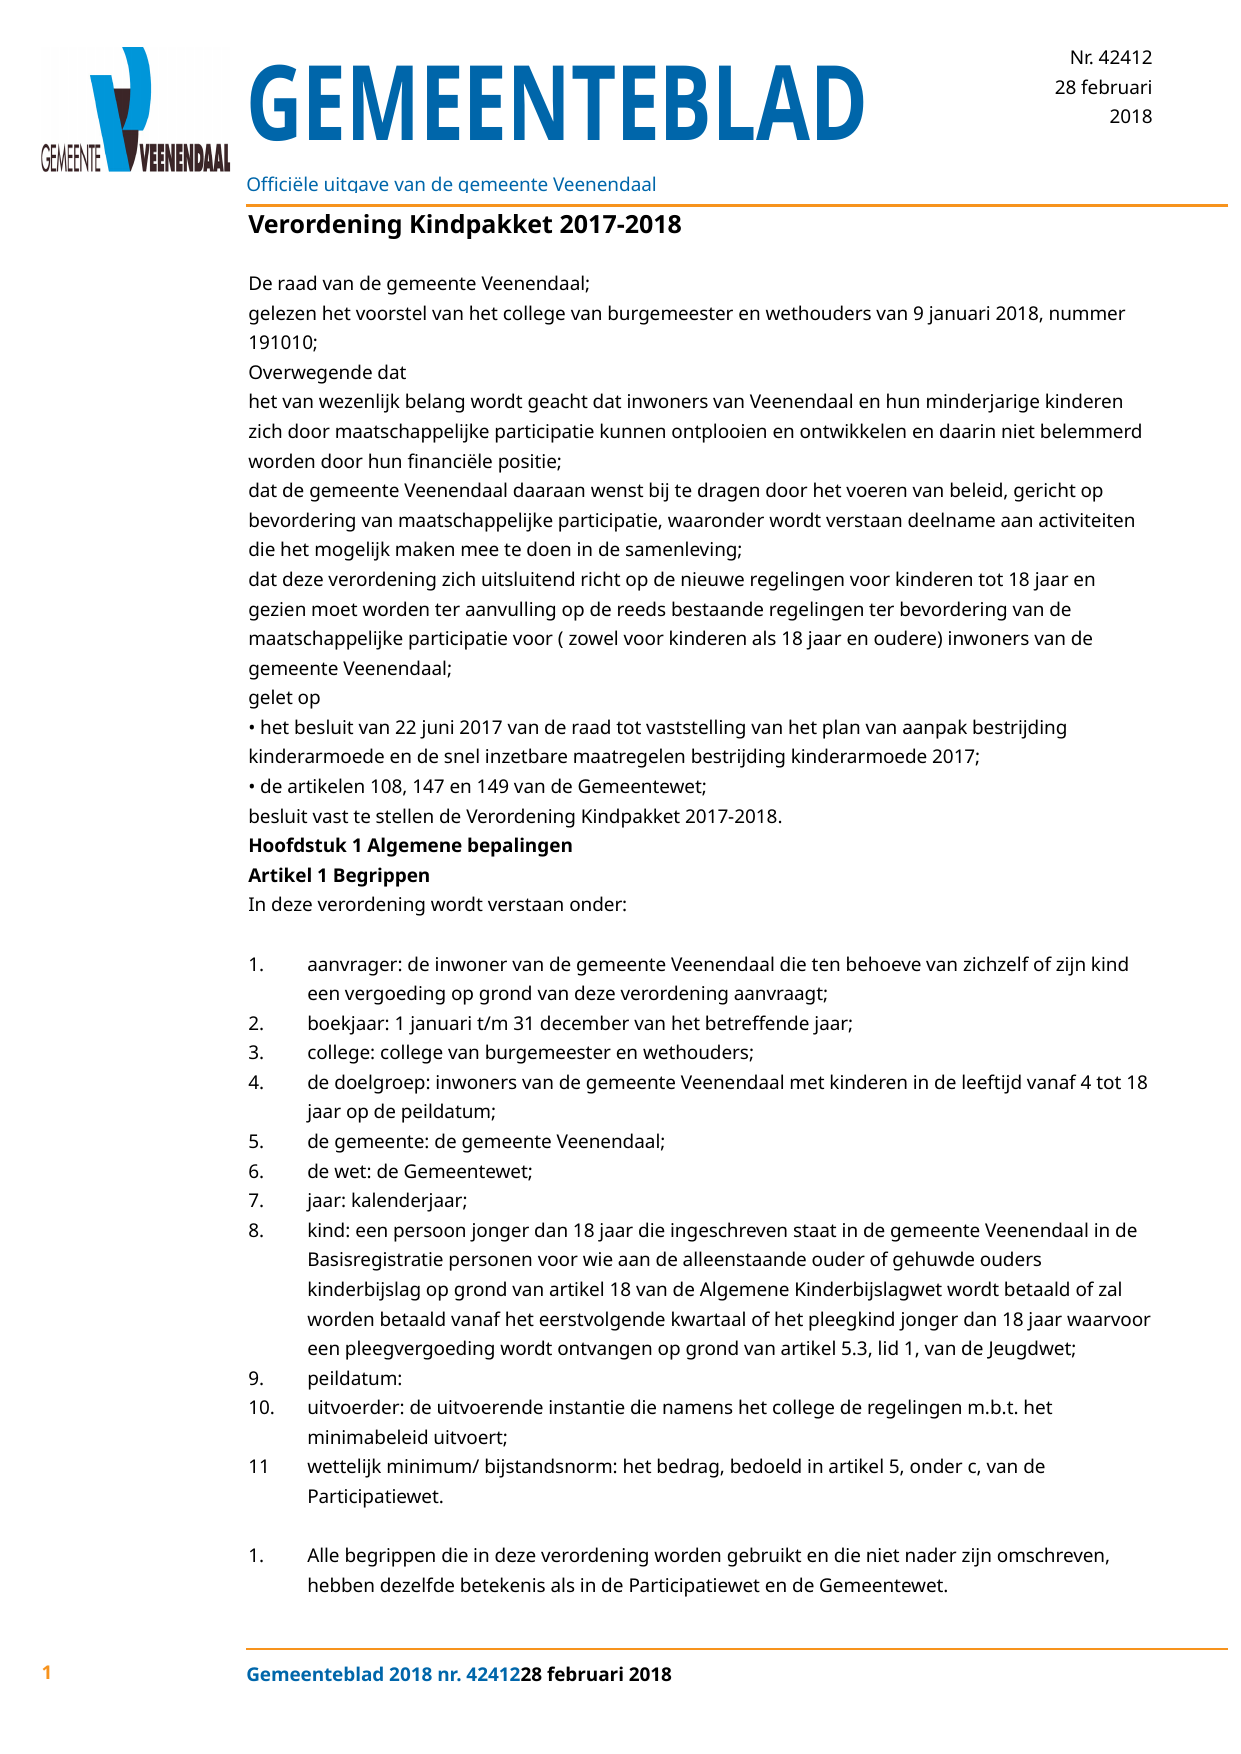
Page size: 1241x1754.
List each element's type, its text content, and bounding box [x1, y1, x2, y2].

text Artikel 1 Begrippen [248, 862, 1152, 888]
list de wet: de Gemeentewet; [248, 1158, 1152, 1183]
text De raad van de gemeente Veenendaal; [248, 270, 1152, 296]
picture [123, 47, 231, 172]
list peildatum: [248, 1365, 1152, 1391]
text dat de gemeente Veenendaal daaraan wenst bij te dragen door het voeren van beleid, gericht op bevordering van maatschappelijke participatie, waaronder wordt verstaan deelname aan activiteiten die het mogelijk maken mee te doen in de samenleving; [248, 477, 1152, 562]
text • het besluit van 22 juni 2017 van de raad tot vaststelling van het plan van aanpak bestrijding kinderarmoede en de snel inzetbare maatregelen bestrijding kinderarmoede 2017; [248, 714, 1152, 769]
picture [41, 47, 130, 172]
list de gemeente: de gemeente Veenendaal; [248, 1128, 1152, 1154]
list de doelgroep: inwoners van de gemeente Veenendaal met kinderen in de leeftijd vanaf 4 tot 18 jaar op de peildatum; [248, 1069, 1152, 1124]
text dat deze verordening zich uitsluitend richt op de nieuwe regelingen voor kinderen tot 18 jaar en gezien moet worden ter aanvulling op de reeds bestaande regelingen ter bevordering van de maatschappelijke participatie voor ( zowel voor kinderen als 18 jaar en oudere) inwoners van de gemeente Veenendaal; [248, 566, 1152, 681]
list college: college van burgemeester en wethouders; [248, 1039, 1152, 1065]
list wettelijk minimum/ bijstandsnorm: het bedrag, bedoeld in artikel 5, onder c, van de Participatiewet. [248, 1454, 1152, 1509]
list uitvoerder: de uitvoerende instantie die namens het college de regelingen m.b.t. het minimabeleid uitvoert; [248, 1394, 1152, 1450]
text Verordening Kindpakket 2017-2018 [248, 207, 1152, 241]
text het van wezenlijk belang wordt geacht dat inwoners van Veenendaal en hun minderjarige kinderen zich door maatschappelijke participatie kunnen ontplooien en ontwikkelen en daarin niet belemmerd worden door hun financiële positie; [248, 389, 1152, 473]
text • de artikelen 108, 147 en 149 van de Gemeentewet; [248, 773, 1152, 799]
text gelet op [248, 684, 1152, 710]
text gelezen het voorstel van het college van burgemeester en wethouders van 9 januari 2018, nummer 191010; [248, 300, 1152, 355]
text Overwegende dat [248, 359, 1152, 385]
list jaar: kalenderjaar; [248, 1187, 1152, 1213]
text besluit vast te stellen de Verordening Kindpakket 2017-2018. [248, 803, 1152, 828]
list Alle begrippen die in deze verordening worden gebruikt en die niet nader zijn omschreven, hebben dezelfde betekenis als in de Participatiewet en de Gemeentewet. [248, 1542, 1152, 1598]
list kind: een persoon jonger dan 18 jaar die ingeschreven staat in de gemeente Veenendaal in de Basisregistratie personen voor wie aan de alleenstaande ouder of gehuwde ouders kinderbijslag op grond van artikel 18 van de Algemene Kinderbijslagwet wordt betaald of zal worden betaald vanaf het eerstvolgende kwartaal of het pleegkind jonger dan 18 jaar waarvoor een pleegvergoeding wordt ontvangen op grond van artikel 5.3, lid 1, van de Jeugdwet; [248, 1217, 1152, 1361]
list aanvrager: de inwoner van de gemeente Veenendaal die ten behoeve van zichzelf of zijn kind een vergoeding op grond van deze verordening aanvraagt; [248, 951, 1152, 1006]
list boekjaar: 1 januari t/m 31 december van het betreffende jaar; [248, 1010, 1152, 1036]
text In deze verordening wordt verstaan onder: [248, 892, 1152, 917]
text Hoofdstuk 1 Algemene bepalingen [248, 832, 1152, 858]
